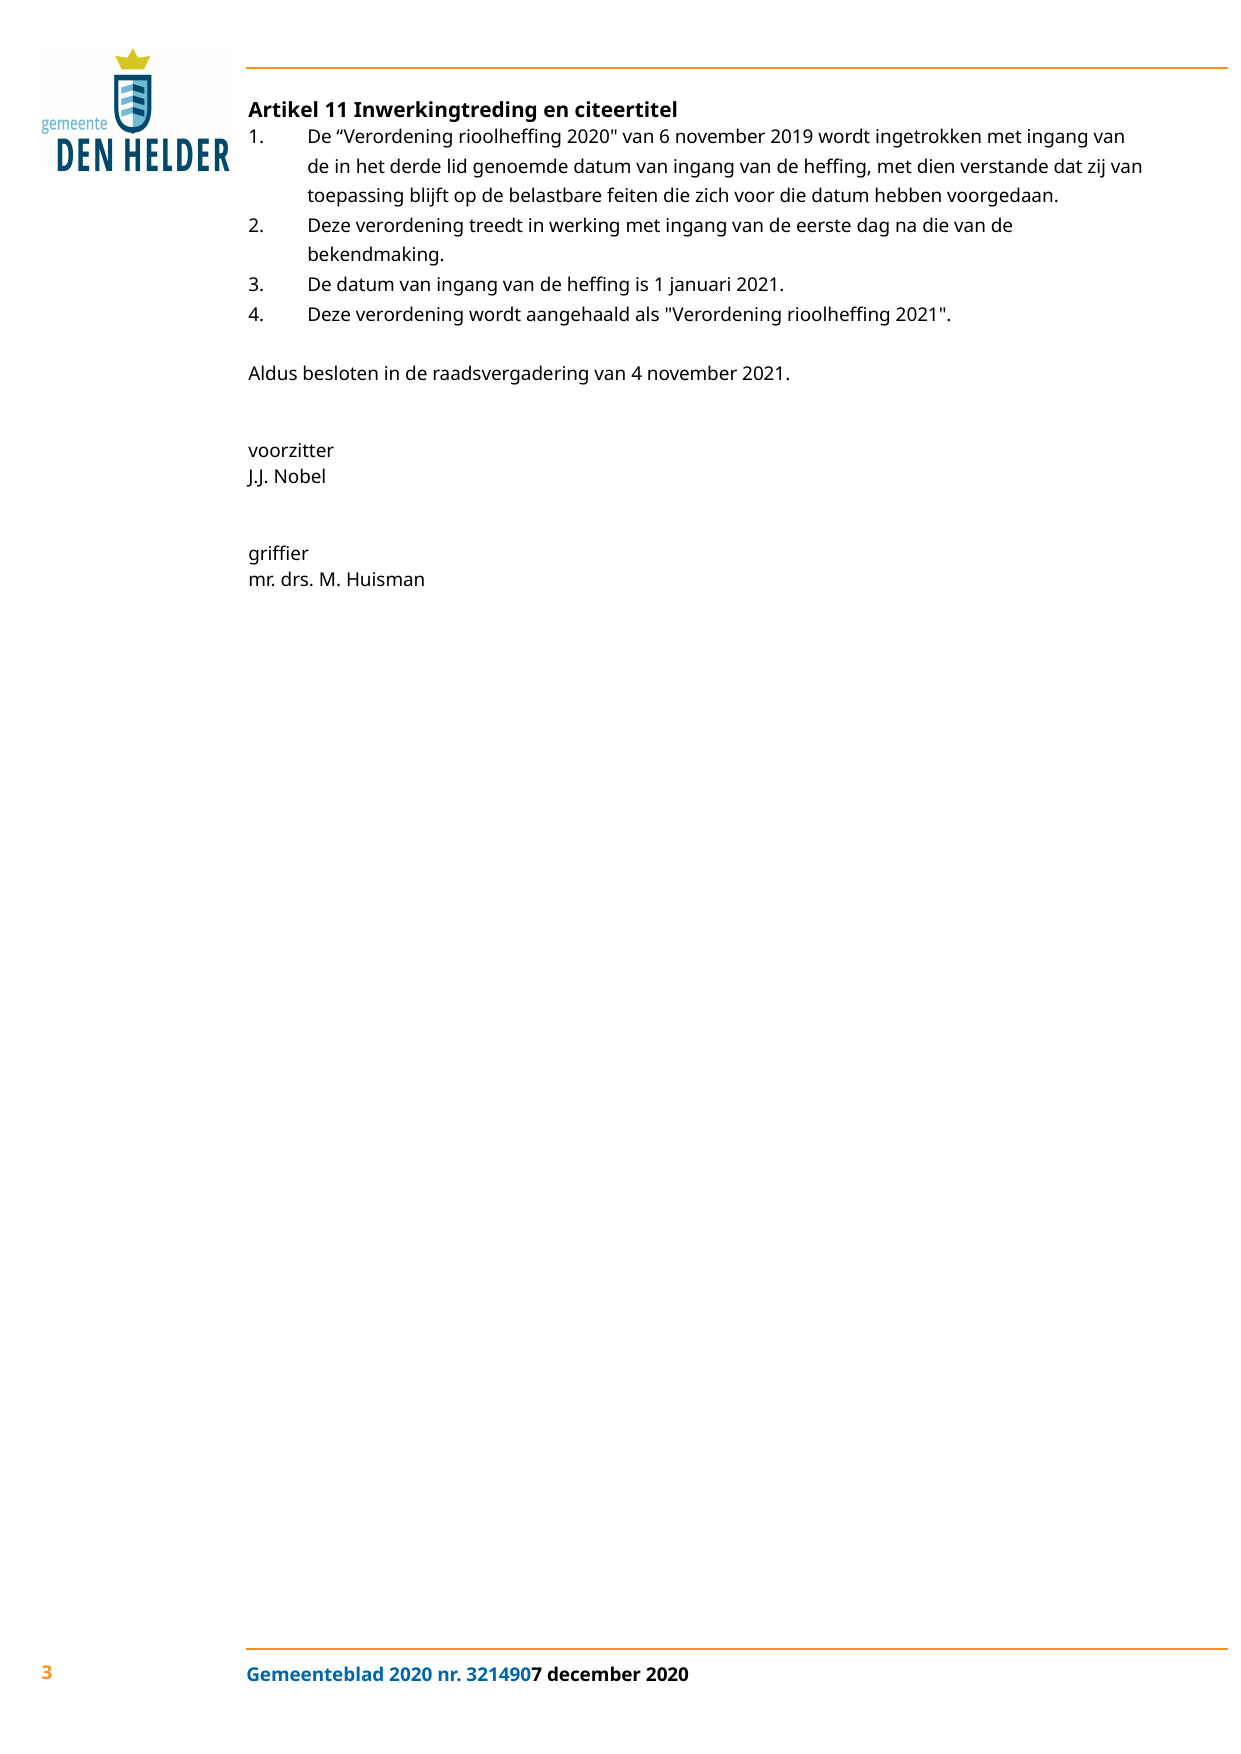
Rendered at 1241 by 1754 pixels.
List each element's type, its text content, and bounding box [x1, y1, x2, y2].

list De “Verordening rioolheffing 2020" van 6 november 2019 wordt ingetrokken met ingang van de in het derde lid genoemde datum van ingang van de heffing, met dien verstande dat zij van toepassing blijft op de belastbare feiten die zich voor die datum hebben voorgedaan. [248, 123, 1152, 208]
text voorzitter [248, 437, 1152, 463]
text griffier [248, 540, 1152, 566]
list Deze verordening treedt in werking met ingang van de eerste dag na die van de bekendmaking. [248, 212, 1152, 267]
list De datum van ingang van de heffing is 1 januari 2021. [248, 271, 1152, 297]
picture [41, 47, 231, 172]
picture [100, 154, 106, 172]
picture [63, 144, 68, 165]
picture [182, 144, 187, 165]
text mr. drs. M. Huisman [248, 566, 1152, 591]
picture [130, 157, 135, 172]
picture [220, 160, 224, 172]
text Aldus besloten in de raadsvergadering van 4 november 2021. [248, 360, 1152, 386]
list Deze verordening wordt aangehaald als "Verordening rioolheffing 2021". [248, 301, 1152, 326]
text Artikel 11 Inwerkingtreding en citeertitel [248, 95, 1152, 123]
text J.J. Nobel [248, 463, 1152, 488]
